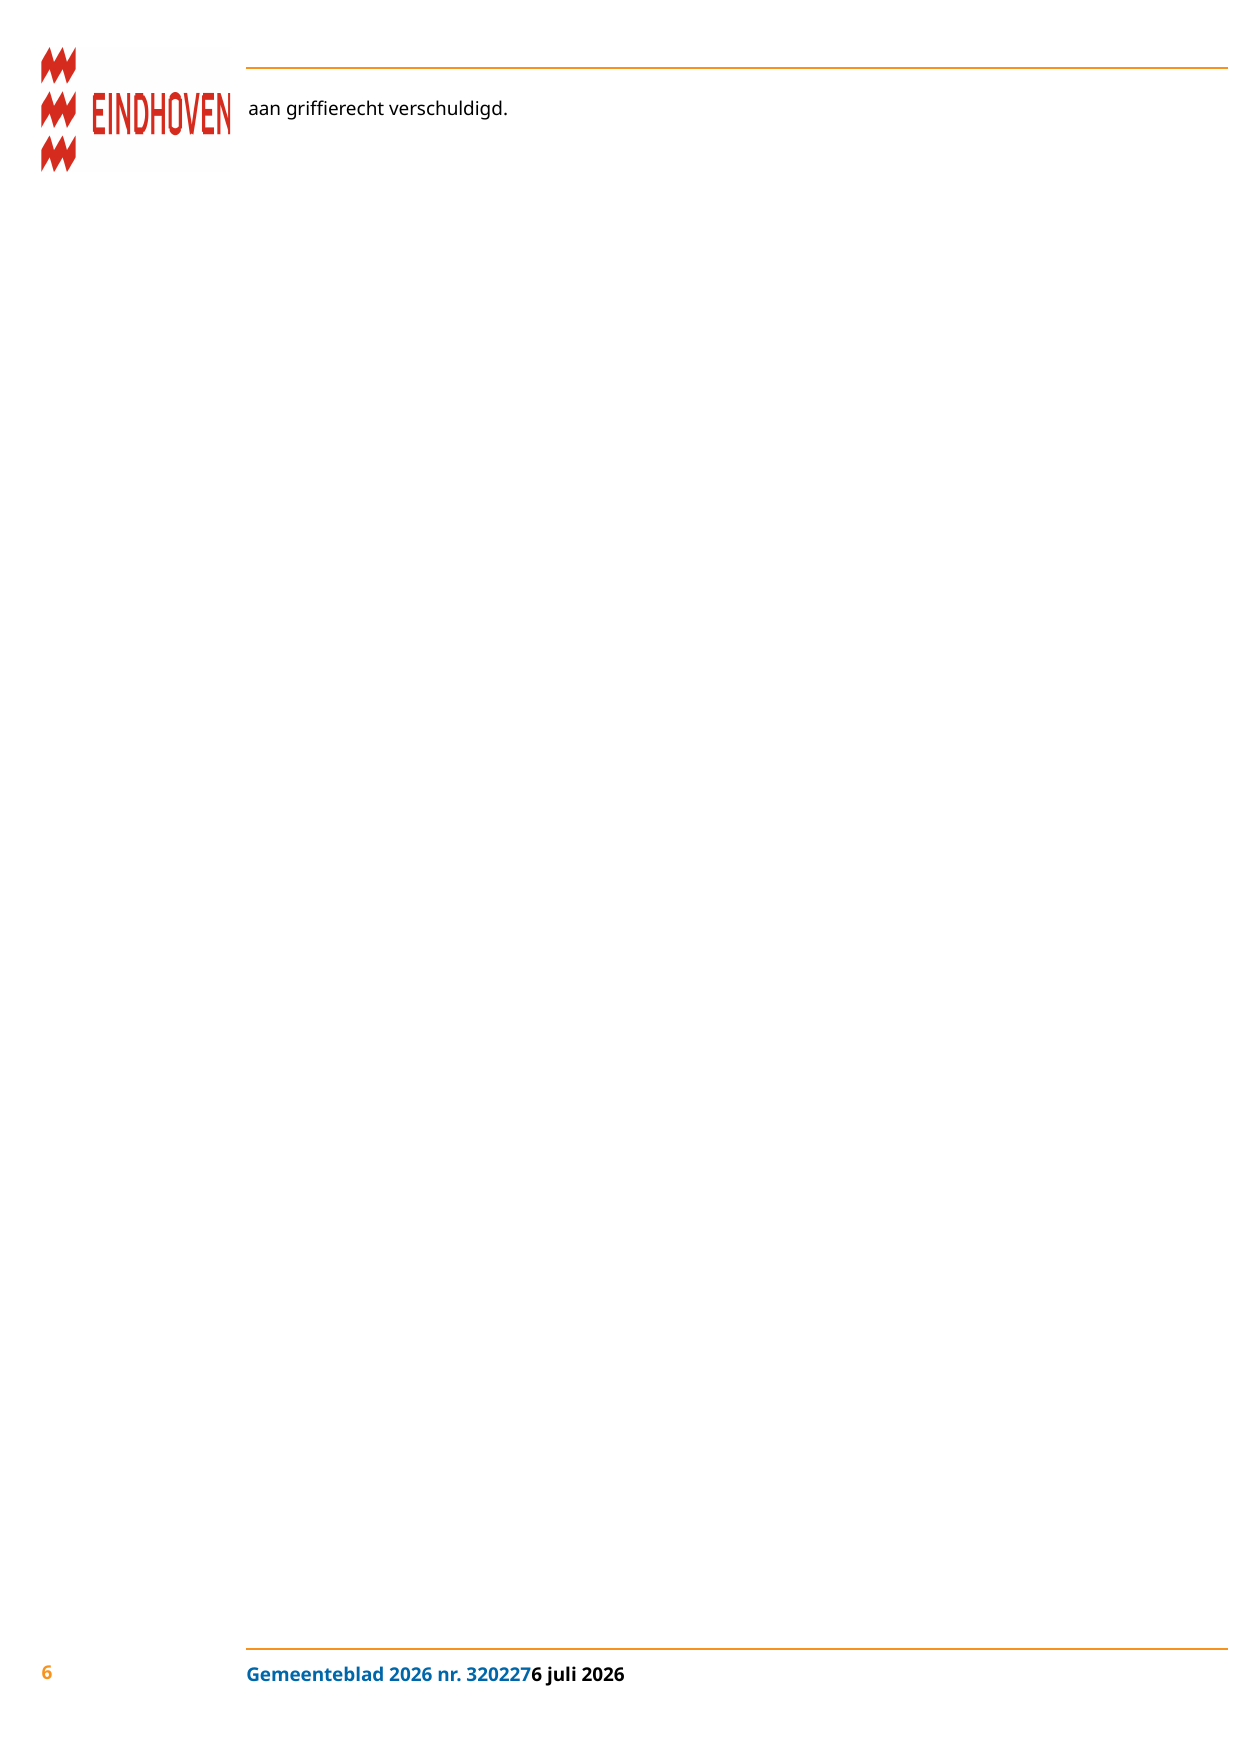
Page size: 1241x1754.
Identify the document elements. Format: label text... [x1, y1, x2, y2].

picture [41, 47, 231, 172]
text aan griffierecht verschuldigd. [248, 95, 1152, 121]
